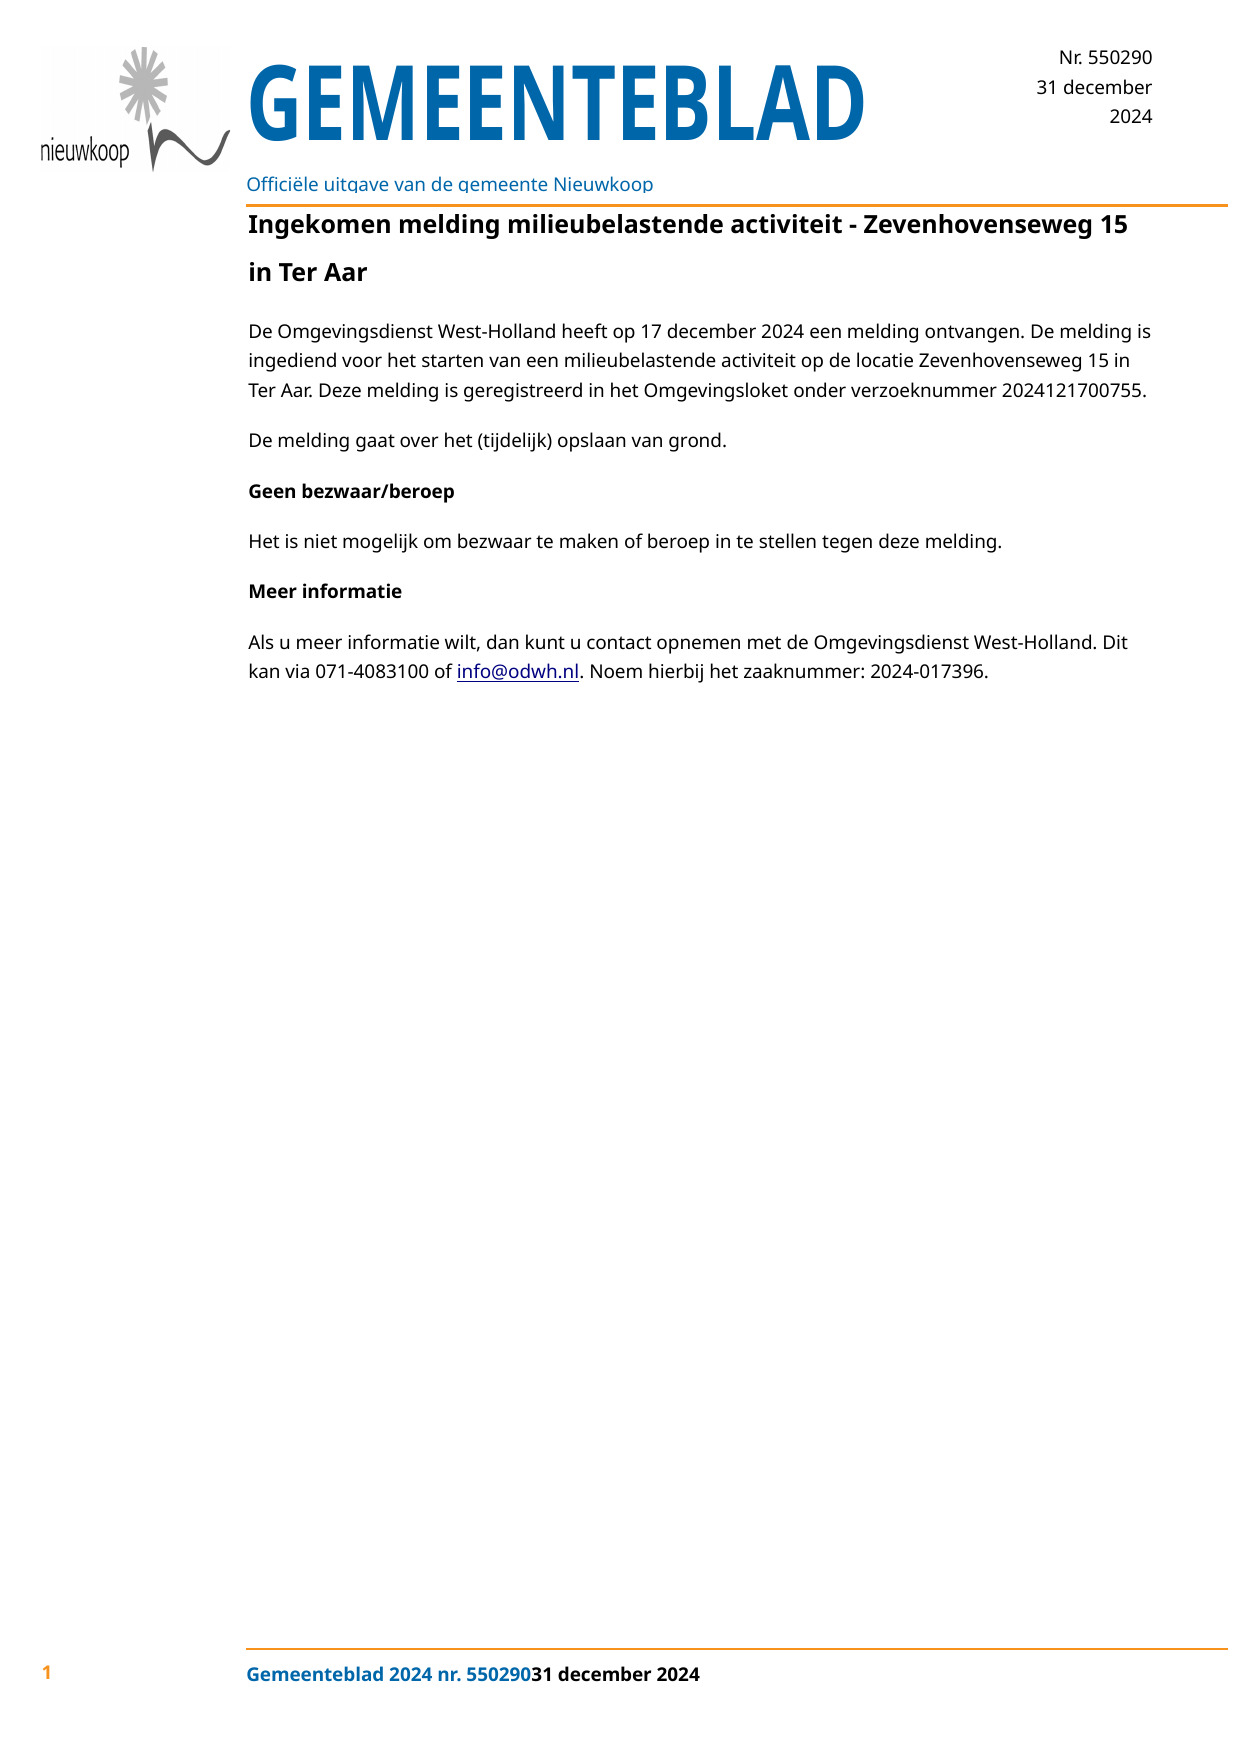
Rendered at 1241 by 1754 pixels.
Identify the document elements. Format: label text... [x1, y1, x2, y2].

text De Omgevingsdienst West-Holland heeft op 17 december 2024 een melding ontvangen. De melding is ingediend voor het starten van een milieubelastende activiteit op de locatie Zevenhovenseweg 15 in Ter Aar. Deze melding is geregistreerd in het Omgevingsloket onder verzoeknummer 2024121700755. [248, 318, 1152, 403]
text Geen bezwaar/beroep [248, 478, 1152, 504]
text Als u meer informatie wilt, dan kunt u contact opnemen met de Omgevingsdienst West-Holland. Dit kan via 071-4083100 of info@odwh.nl. Noem hierbij het zaaknummer: 2024-017396. [248, 629, 1152, 684]
text Meer informatie [248, 579, 1152, 604]
text De melding gaat over het (tijdelijk) opslaan van grond. [248, 427, 1152, 453]
picture [41, 47, 231, 172]
text Het is niet mogelijk om bezwaar te maken of beroep in te stellen tegen deze melding. [248, 528, 1152, 554]
text Ingekomen melding milieubelastende activiteit - Zevenhovenseweg 15 in Ter Aar [248, 207, 1152, 288]
